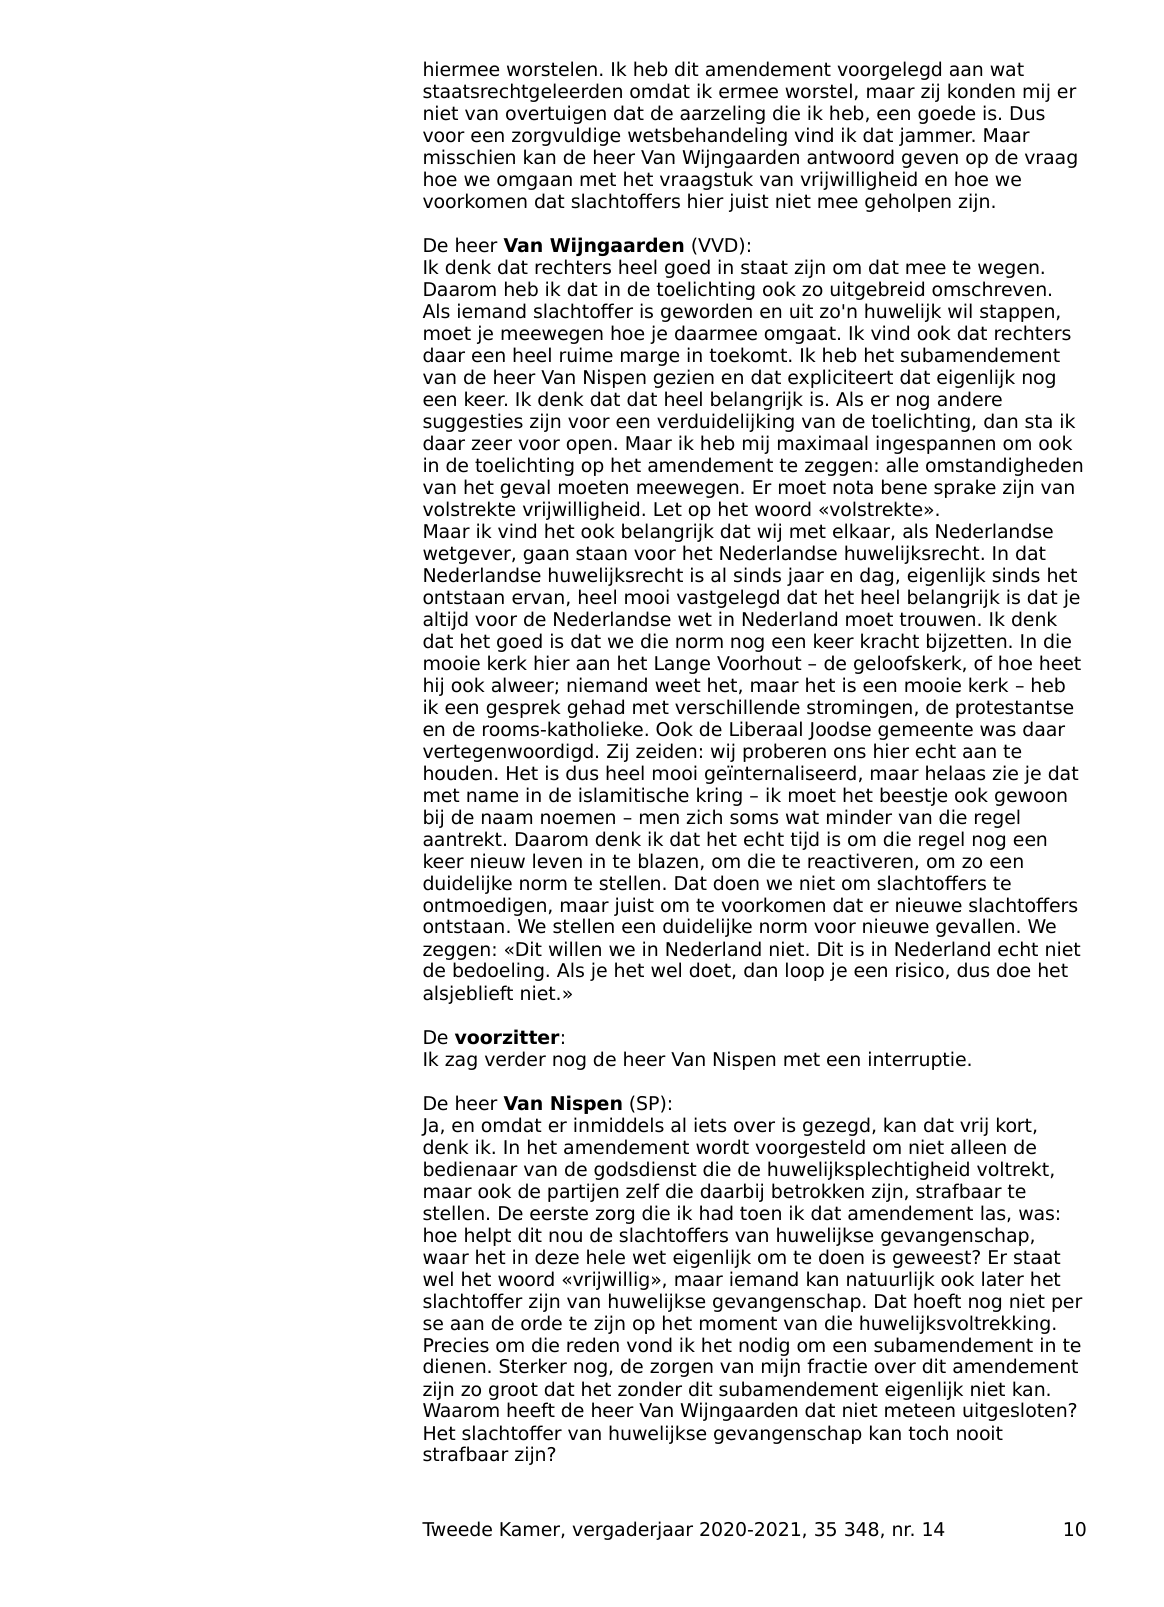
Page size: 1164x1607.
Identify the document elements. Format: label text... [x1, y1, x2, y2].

text Ja, en omdat er inmiddels al iets over is gezegd, kan dat vrij kort, denk ik. In het amendement wordt voorgesteld om niet alleen de bedienaar van de godsdienst die de huwelijksplechtigheid voltrekt, maar ook de partijen zelf die daarbij betrokken zijn, strafbaar te stellen. De eerste zorg die ik had toen ik dat amendement las, was: hoe helpt dit nou de slachtoffers van huwelijkse gevangenschap, waar het in deze hele wet eigenlijk om te doen is geweest? Er staat wel het woord «vrijwillig», maar iemand kan natuurlijk ook later het slachtoffer zijn van huwelijkse gevangenschap. Dat hoeft nog niet per se aan de orde te zijn op het moment van die huwelijksvoltrekking. Precies om die reden vond ik het nodig om een subamendement in te dienen. Sterker nog, de zorgen van mijn fractie over dit amendement zijn zo groot dat het zonder dit subamendement eigenlijk niet kan. Waarom heeft de heer Van Wijngaarden dat niet meteen uitgesloten? Het slachtoffer van huwelijkse gevangenschap kan toch nooit strafbaar zijn? [422, 1115, 1087, 1466]
text Ik denk dat rechters heel goed in staat zijn om dat mee te wegen. Daarom heb ik dat in de toelichting ook zo uitgebreid omschreven. Als iemand slachtoffer is geworden en uit zo'n huwelijk wil stappen, moet je meewegen hoe je daarmee omgaat. Ik vind ook dat rechters daar een heel ruime marge in toekomt. Ik heb het subamendement van de heer Van Nispen gezien en dat expliciteert dat eigenlijk nog een keer. Ik denk dat dat heel belangrijk is. Als er nog andere suggesties zijn voor een verduidelijking van de toelichting, dan sta ik daar zeer voor open. Maar ik heb mij maximaal ingespannen om ook in de toelichting op het amendement te zeggen: alle omstandigheden van het geval moeten meewegen. Er moet nota bene sprake zijn van volstrekte vrijwilligheid. Let op het woord «volstrekte». [422, 257, 1087, 521]
text De heer Van Wijngaarden (VVD): [422, 235, 1087, 257]
text Maar ik vind het ook belangrijk dat wij met elkaar, als Nederlandse wetgever, gaan staan voor het Nederlandse huwelijksrecht. In dat Nederlandse huwelijksrecht is al sinds jaar en dag, eigenlijk sinds het ontstaan ervan, heel mooi vastgelegd dat het heel belangrijk is dat je altijd voor de Nederlandse wet in Nederland moet trouwen. Ik denk dat het goed is dat we die norm nog een keer kracht bijzetten. In die mooie kerk hier aan het Lange Voorhout – de geloofskerk, of hoe heet hij ook alweer; niemand weet het, maar het is een mooie kerk – heb ik een gesprek gehad met verschillende stromingen, de protestantse en de rooms-katholieke. Ook de Liberaal Joodse gemeente was daar vertegenwoordigd. Zij zeiden: wij proberen ons hier echt aan te houden. Het is dus heel mooi geïnternaliseerd, maar helaas zie je dat met name in de islamitische kring – ik moet het beestje ook gewoon bij de naam noemen – men zich soms wat minder van die regel aantrekt. Daarom denk ik dat het echt tijd is om die regel nog een keer nieuw leven in te blazen, om die te reactiveren, om zo een duidelijke norm te stellen. Dat doen we niet om slachtoffers te ontmoedigen, maar juist om te voorkomen dat er nieuwe slachtoffers ontstaan. We stellen een duidelijke norm voor nieuwe gevallen. We zeggen: «Dit willen we in Nederland niet. Dit is in Nederland echt niet de bedoeling. Als je het wel doet, dan loop je een risico, dus doe het alsjeblieft niet.» [422, 521, 1087, 1004]
text De heer Van Nispen (SP): [422, 1093, 1087, 1115]
text De voorzitter: [422, 1027, 1087, 1048]
text Ik zag verder nog de heer Van Nispen met een interruptie. [422, 1048, 1087, 1071]
text hiermee worstelen. Ik heb dit amendement voorgelegd aan wat staatsrechtgeleerden omdat ik ermee worstel, maar zij konden mij er niet van overtuigen dat de aarzeling die ik heb, een goede is. Dus voor een zorgvuldige wetsbehandeling vind ik dat jammer. Maar misschien kan de heer Van Wijngaarden antwoord geven op de vraag hoe we omgaan met het vraagstuk van vrijwilligheid en hoe we voorkomen dat slachtoffers hier juist niet mee geholpen zijn. [422, 59, 1087, 213]
